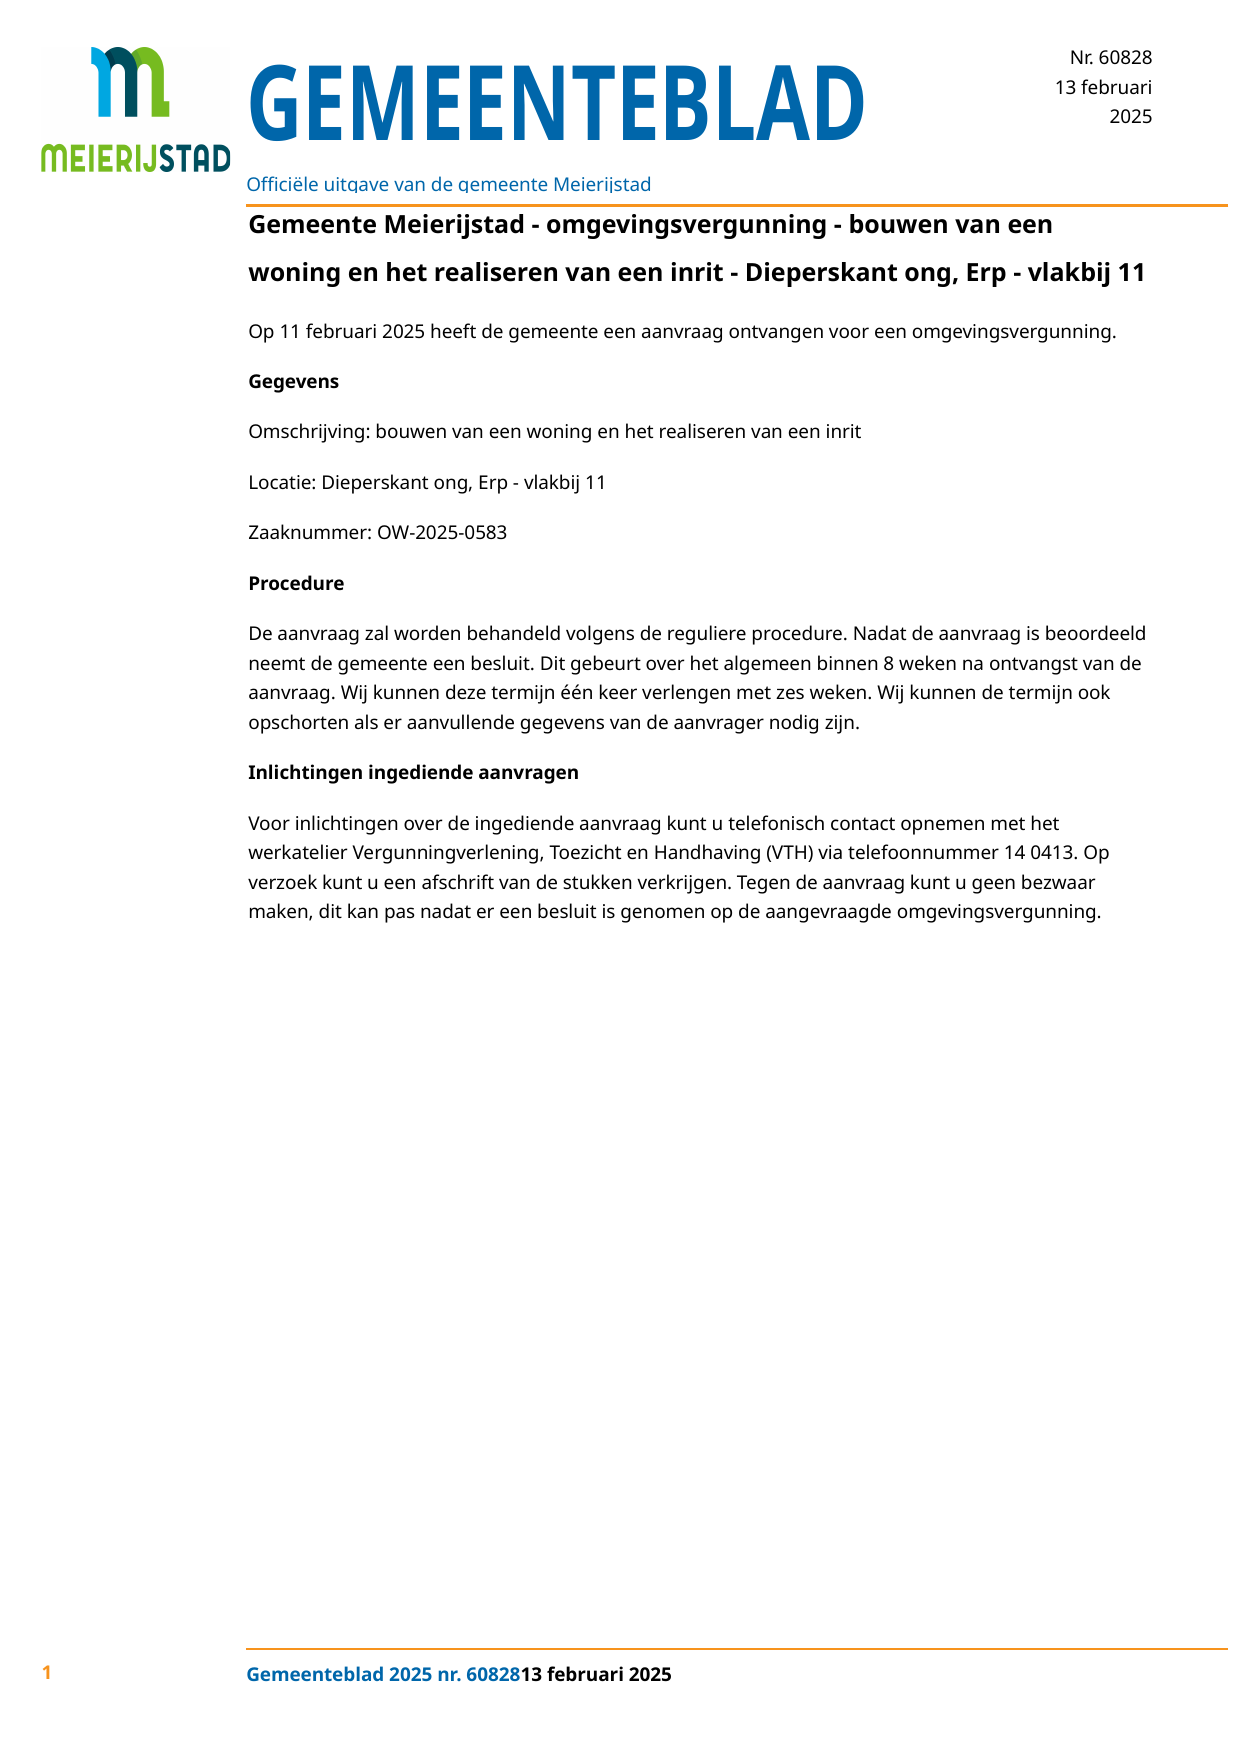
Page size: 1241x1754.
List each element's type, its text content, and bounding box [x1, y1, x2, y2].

text Locatie: Dieperskant ong, Erp - vlakbij 11 [248, 469, 1152, 495]
text Gegevens [248, 368, 1152, 394]
text Zaaknummer: OW-2025-0583 [248, 519, 1152, 545]
text Voor inlichtingen over de ingediende aanvraag kunt u telefonisch contact opnemen met het werkatelier Vergunningverlening, Toezicht en Handhaving (VTH) via telefoonnummer 14 0413. Op verzoek kunt u een afschrift van de stukken verkrijgen. Tegen de aanvraag kunt u geen bezwaar maken, dit kan pas nadat er een besluit is genomen op de aangevraagde omgevingsvergunning. [248, 810, 1152, 924]
picture [41, 47, 231, 172]
text De aanvraag zal worden behandeld volgens de reguliere procedure. Nadat de aanvraag is beoordeeld neemt de gemeente een besluit. Dit gebeurt over het algemeen binnen 8 weken na ontvangst van de aanvraag. Wij kunnen deze termijn één keer verlengen met zes weken. Wij kunnen de termijn ook opschorten als er aanvullende gegevens van de aanvrager nodig zijn. [248, 620, 1152, 735]
text Omschrijving: bouwen van een woning en het realiseren van een inrit [248, 419, 1152, 444]
text Gemeente Meierijstad - omgevingsvergunning - bouwen van een woning en het realiseren van een inrit - Dieperskant ong, Erp - vlakbij 11 [248, 207, 1152, 288]
text Inlichtingen ingediende aanvragen [248, 759, 1152, 785]
text Op 11 februari 2025 heeft de gemeente een aanvraag ontvangen voor een omgevingsvergunning. [248, 318, 1152, 344]
text Procedure [248, 570, 1152, 596]
